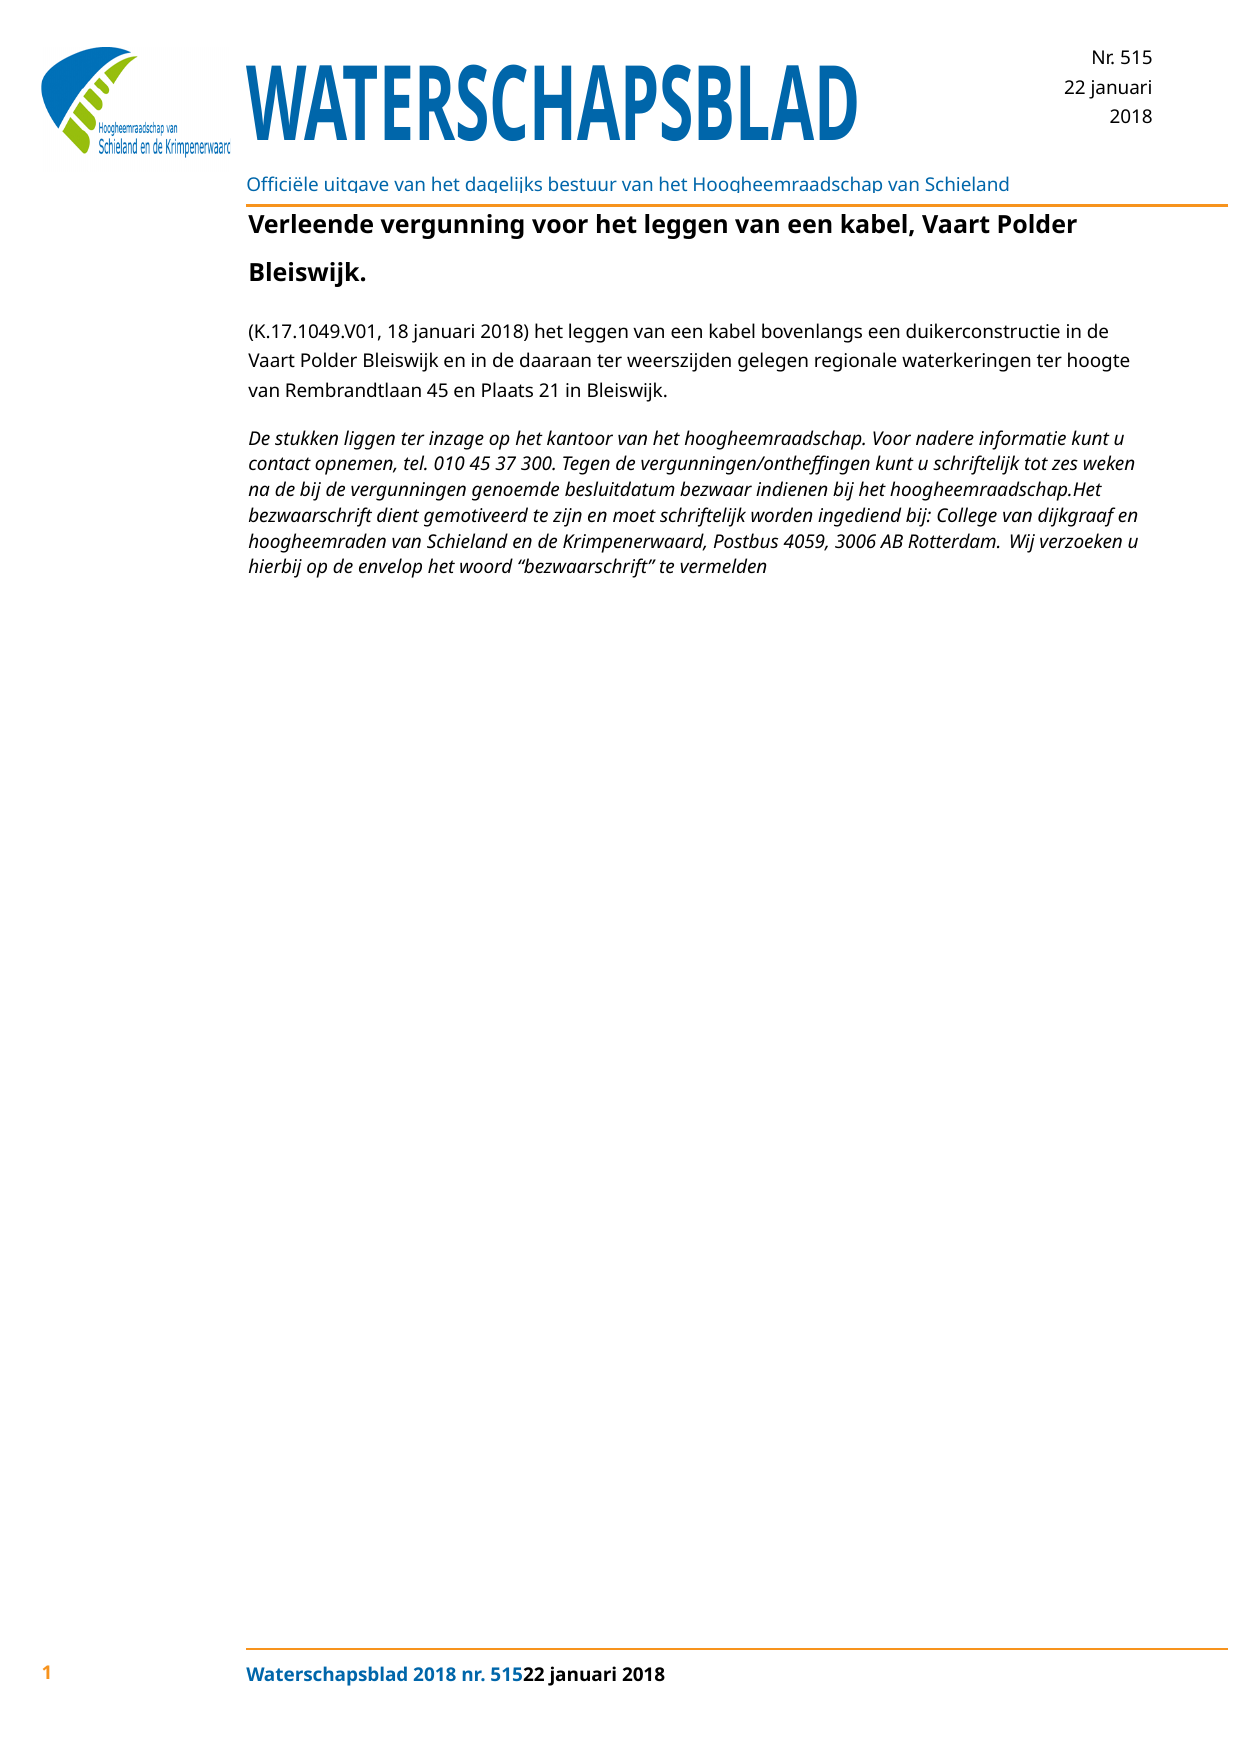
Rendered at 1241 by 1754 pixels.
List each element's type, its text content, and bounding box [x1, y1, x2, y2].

picture [41, 47, 231, 172]
text Verleende vergunning voor het leggen van een kabel, Vaart Polder Bleiswijk. [248, 207, 1152, 288]
text (K.17.1049.V01, 18 januari 2018) het leggen van een kabel bovenlangs een duikerconstructie in de Vaart Polder Bleiswijk en in de daaraan ter weerszijden gelegen regionale waterkeringen ter hoogte van Rembrandtlaan 45 en Plaats 21 in Bleiswijk. [248, 318, 1152, 403]
text De stukken liggen ter inzage op het kantoor van het hoogheemraadschap. Voor nadere informatie kunt u contact opnemen, tel. 010 45 37 300. Tegen de vergunningen/ontheffingen kunt u schriftelijk tot zes weken na de bij de vergunningen genoemde besluitdatum bezwaar indienen bij het hoogheemraadschap.Het bezwaarschrift dient gemotiveerd te zijn en moet schriftelijk worden ingediend bij: College van dijkgraaf en hoogheemraden van Schieland en de Krimpenerwaard, Postbus 4059, 3006 AB Rotterdam. Wij verzoeken u hierbij op de envelop het woord “bezwaarschrift” te vermelden [248, 425, 1152, 579]
